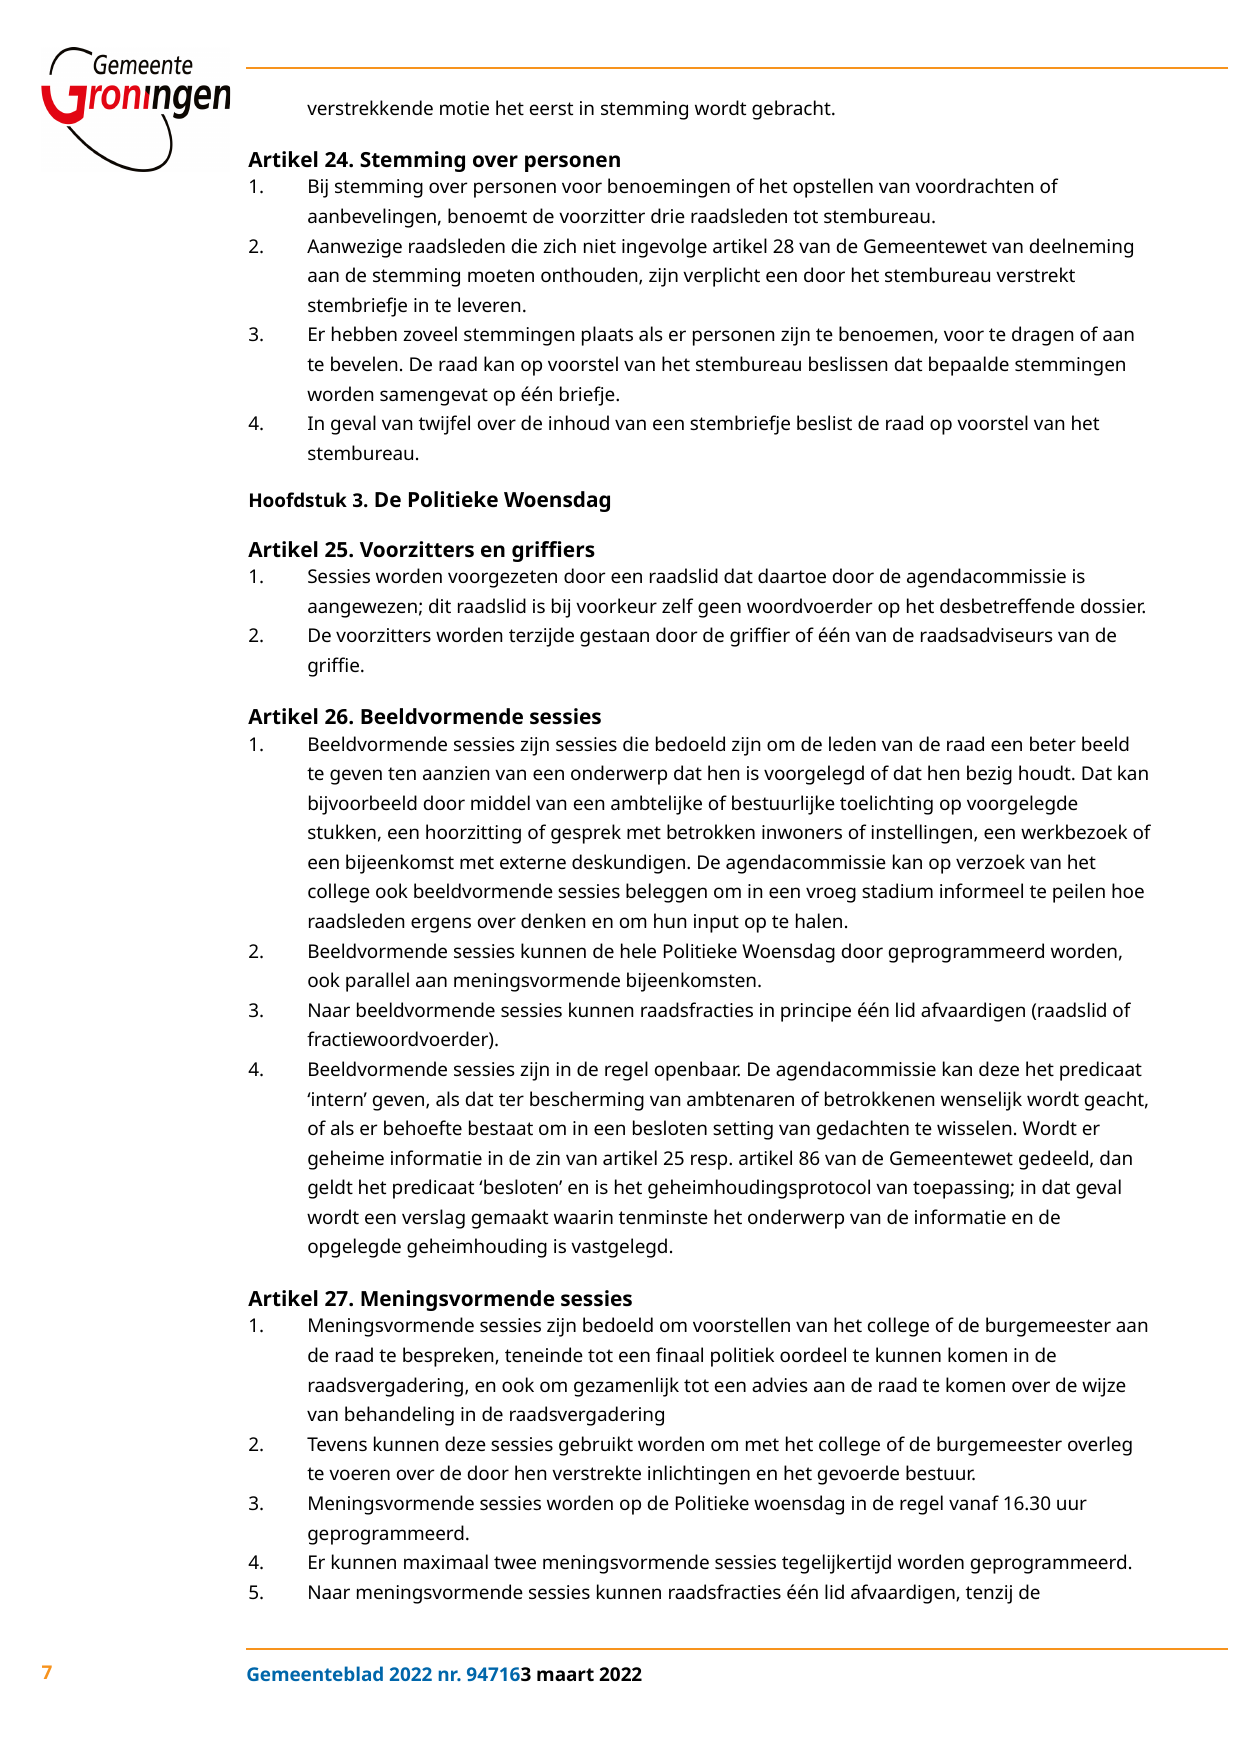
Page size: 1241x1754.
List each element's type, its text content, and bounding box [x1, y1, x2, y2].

text Hoofdstuk 3. De Politieke Woensdag [248, 486, 1152, 514]
list Naar beeldvormende sessies kunnen raadsfracties in principe één lid afvaardigen (raadslid of fractiewoordvoerder). [248, 997, 1152, 1052]
list Sessies worden voorgezeten door een raadslid dat daartoe door de agendacommissie is aangewezen; dit raadslid is bij voorkeur zelf geen woordvoerder op het desbetreffende dossier. [248, 563, 1152, 618]
text Artikel 26. Beeldvormende sessies [248, 702, 1152, 731]
list Er hebben zoveel stemmingen plaats als er personen zijn te benoemen, voor te dragen of aan te bevelen. De raad kan op voorstel van het stembureau beslissen dat bepaalde stemmingen worden samengevat op één briefje. [248, 322, 1152, 406]
text Artikel 27. Meningsvormende sessies [248, 1284, 1152, 1313]
list Beeldvormende sessies zijn sessies die bedoeld zijn om de leden van de raad een beter beeld te geven ten aanzien van een onderwerp dat hen is voorgelegd of dat hen bezig houdt. Dat kan bijvoorbeeld door middel van een ambtelijke of bestuurlijke toelichting op voorgelegde stukken, een hoorzitting of gesprek met betrokken inwoners of instellingen, een werkbezoek of een bijeenkomst met externe deskundigen. De agendacommissie kan op verzoek van het college ook beeldvormende sessies beleggen om in een vroeg stadium informeel te peilen hoe raadsleden ergens over denken en om hun input op te halen. [248, 731, 1152, 934]
list De voorzitters worden terzijde gestaan door de griffier of één van de raadsadviseurs van de griffie. [248, 622, 1152, 678]
text Artikel 24. Stemming over personen [248, 145, 1152, 174]
list Meningsvormende sessies worden op de Politieke woensdag in de regel vanaf 16.30 uur geprogrammeerd. [248, 1490, 1152, 1545]
list verstrekkende motie het eerst in stemming wordt gebracht. [248, 95, 1152, 121]
list Beeldvormende sessies kunnen de hele Politieke Woensdag door geprogrammeerd worden, ook parallel aan meningsvormende bijeenkomsten. [248, 938, 1152, 993]
list Naar meningsvormende sessies kunnen raadsfracties één lid afvaardigen, tenzij de [248, 1579, 1152, 1604]
list Beeldvormende sessies zijn in de regel openbaar. De agendacommissie kan deze het predicaat ‘intern’ geven, als dat ter bescherming van ambtenaren of betrokkenen wenselijk wordt geacht, of als er behoefte bestaat om in een besloten setting van gedachten te wisselen. Wordt er geheime informatie in de zin van artikel 25 resp. artikel 86 van de Gemeentewet gedeeld, dan geldt het predicaat ‘besloten’ en is het geheimhoudingsprotocol van toepassing; in dat geval wordt een verslag gemaakt waarin tenminste het onderwerp van de informatie en de opgelegde geheimhouding is vastgelegd. [248, 1056, 1152, 1259]
list Tevens kunnen deze sessies gebruikt worden om met het college of de burgemeester overleg te voeren over de door hen verstrekte inlichtingen en het gevoerde bestuur. [248, 1431, 1152, 1486]
list Meningsvormende sessies zijn bedoeld om voorstellen van het college of de burgemeester aan de raad te bespreken, teneinde tot een finaal politiek oordeel te kunnen komen in de raadsvergadering, en ook om gezamenlijk tot een advies aan de raad te komen over de wijze van behandeling in de raadsvergadering [248, 1313, 1152, 1427]
text Artikel 25. Voorzitters en griffiers [248, 535, 1152, 563]
list Aanwezige raadsleden die zich niet ingevolge artikel 28 van de Gemeentewet van deelneming aan de stemming moeten onthouden, zijn verplicht een door het stembureau verstrekt stembriefje in te leveren. [248, 233, 1152, 318]
list Bij stemming over personen voor benoemingen of het opstellen van voordrachten of aanbevelingen, benoemt de voorzitter drie raadsleden tot stembureau. [248, 174, 1152, 229]
list In geval van twijfel over de inhoud van een stembriefje beslist de raad op voorstel van het stembureau. [248, 410, 1152, 466]
picture [41, 47, 231, 172]
list Er kunnen maximaal twee meningsvormende sessies tegelijkertijd worden geprogrammeerd. [248, 1549, 1152, 1575]
